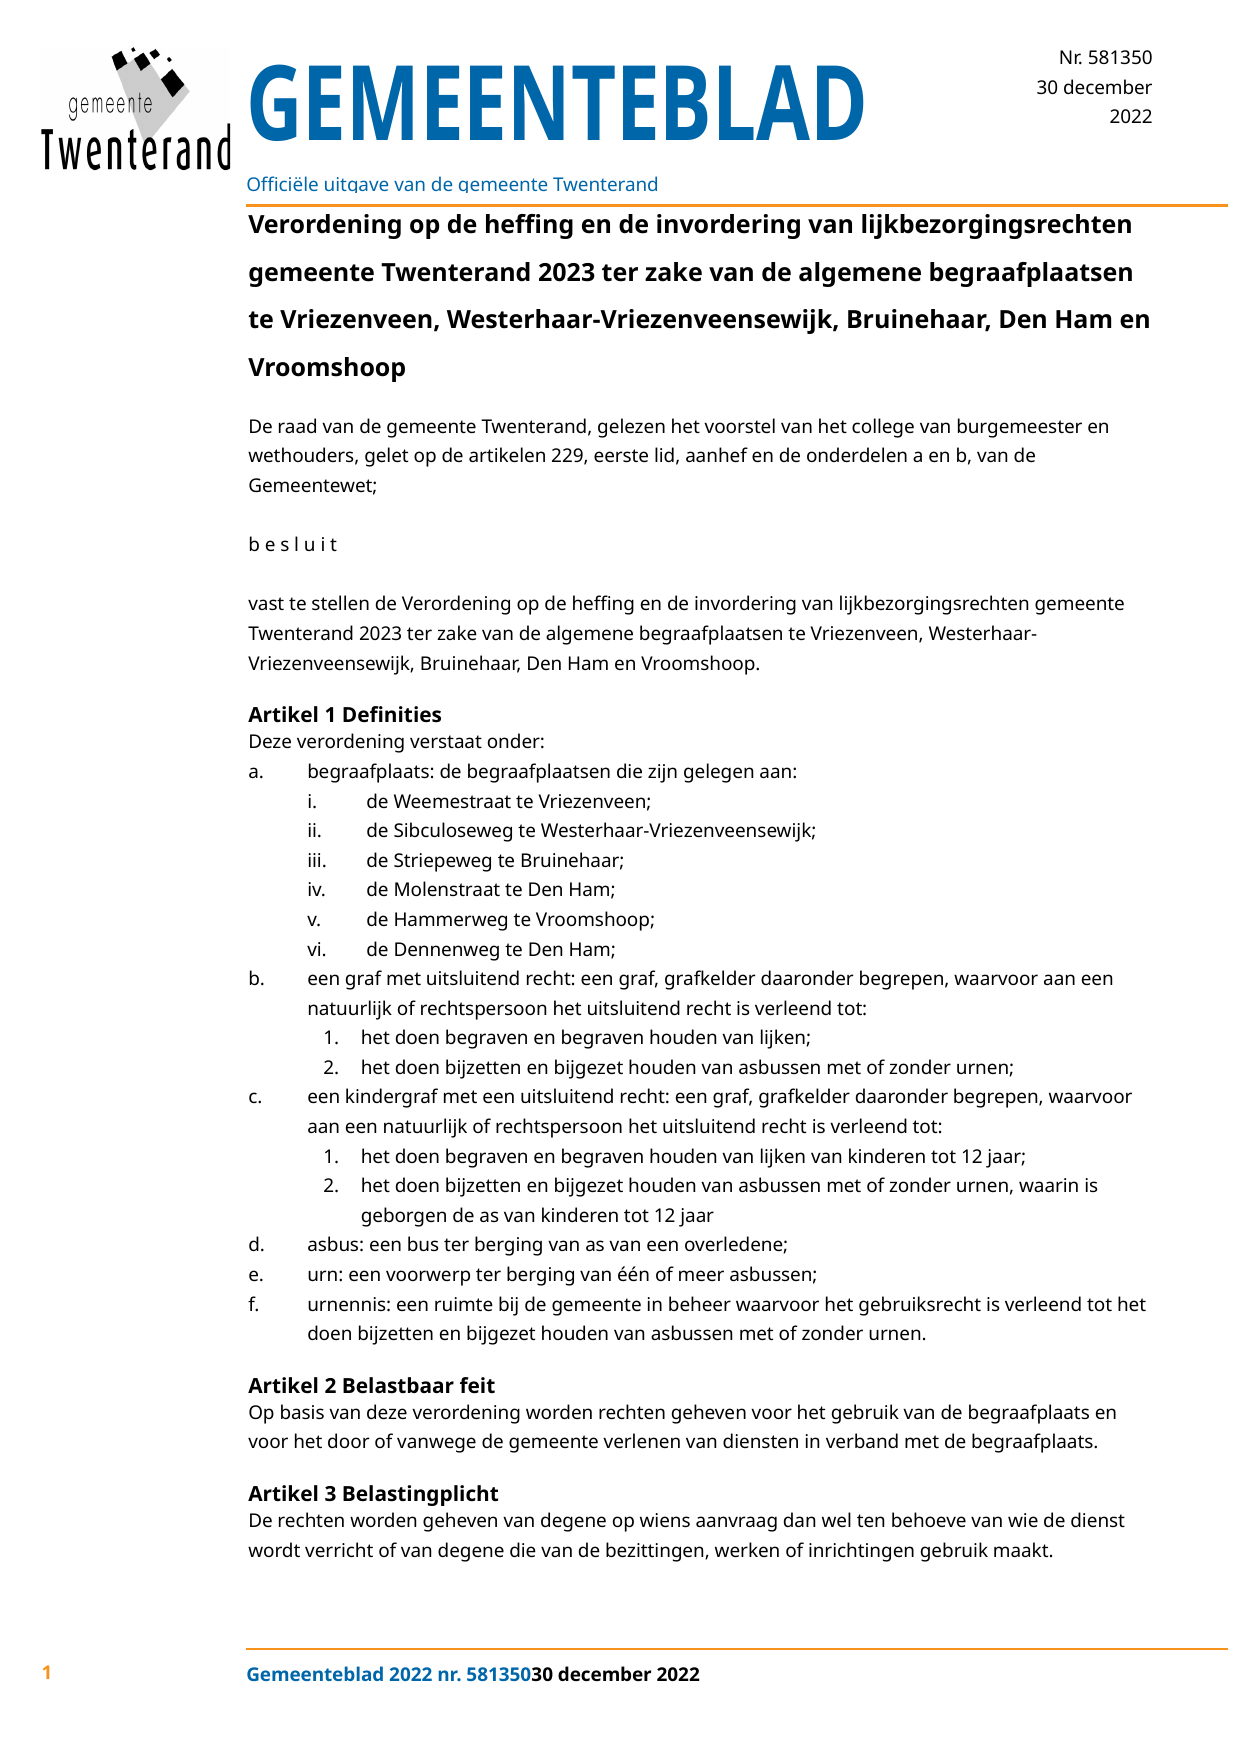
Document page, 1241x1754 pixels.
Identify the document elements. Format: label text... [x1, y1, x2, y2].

text Verordening op de heffing en de invordering van lijkbezorgingsrechten gemeente Twenterand 2023 ter zake van de algemene begraafplaatsen te Vriezenveen, Westerhaar-Vriezenveensewijk, Bruinehaar, Den Ham en Vroomshoop [248, 207, 1152, 384]
list het doen bijzetten en bijgezet houden van asbussen met of zonder urnen; [323, 1054, 1152, 1080]
text Deze verordening verstaat onder: [248, 729, 1152, 754]
list urnennis: een ruimte bij de gemeente in beheer waarvoor het gebruiksrecht is verleend tot het doen bijzetten en bijgezet houden van asbussen met of zonder urnen. [248, 1291, 1152, 1346]
list het doen begraven en begraven houden van lijken van kinderen tot 12 jaar; [323, 1143, 1152, 1168]
list het doen bijzetten en bijgezet houden van asbussen met of zonder urnen, waarin is geborgen de as van kinderen tot 12 jaar [323, 1172, 1152, 1228]
text Op basis van deze verordening worden rechten geheven voor het gebruik van de begraafplaats en voor het door of vanwege de gemeente verlenen van diensten in verband met de begraafplaats. [248, 1399, 1152, 1454]
text vast te stellen de Verordening op de heffing en de invordering van lijkbezorgingsrechten gemeente Twenterand 2023 ter zake van de algemene begraafplaatsen te Vriezenveen, Westerhaar-Vriezenveensewijk, Bruinehaar, Den Ham en Vroomshoop. [248, 591, 1152, 676]
text De rechten worden geheven van degene op wiens aanvraag dan wel ten behoeve van wie de dienst wordt verricht of van degene die van de bezittingen, werken of inrichtingen gebruik maakt. [248, 1508, 1152, 1563]
list het doen begraven en begraven houden van lijken; [323, 1024, 1152, 1050]
list de Sibculoseweg te Westerhaar-Vriezenveensewijk; [307, 817, 1152, 843]
list een graf met uitsluitend recht: een graf, grafkelder daaronder begrepen, waarvoor aan een natuurlijk of rechtspersoon het uitsluitend recht is verleend tot: [248, 965, 1152, 1021]
list de Dennenweg te Den Ham; [307, 936, 1152, 961]
list de Striepeweg te Bruinehaar; [307, 847, 1152, 873]
list asbus: een bus ter berging van as van een overledene; [248, 1232, 1152, 1257]
list urn: een voorwerp ter berging van één of meer asbussen; [248, 1261, 1152, 1287]
text b e s l u i t [248, 531, 1152, 557]
text Artikel 3 Belastingplicht [248, 1479, 1152, 1508]
list de Weemestraat te Vriezenveen; [307, 788, 1152, 813]
list de Hammerweg te Vroomshoop; [307, 906, 1152, 932]
picture [41, 47, 231, 172]
text De raad van de gemeente Twenterand, gelezen het voorstel van het college van burgemeester en wethouders, gelet op de artikelen 229, eerste lid, aanhef en de onderdelen a en b, van de Gemeentewet; [248, 413, 1152, 498]
list een kindergraf met een uitsluitend recht: een graf, grafkelder daaronder begrepen, waarvoor aan een natuurlijk of rechtspersoon het uitsluitend recht is verleend tot: [248, 1084, 1152, 1139]
list begraafplaats: de begraafplaatsen die zijn gelegen aan: [248, 758, 1152, 784]
text Artikel 1 Definities [248, 700, 1152, 729]
text Artikel 2 Belastbaar feit [248, 1371, 1152, 1399]
list de Molenstraat te Den Ham; [307, 877, 1152, 902]
